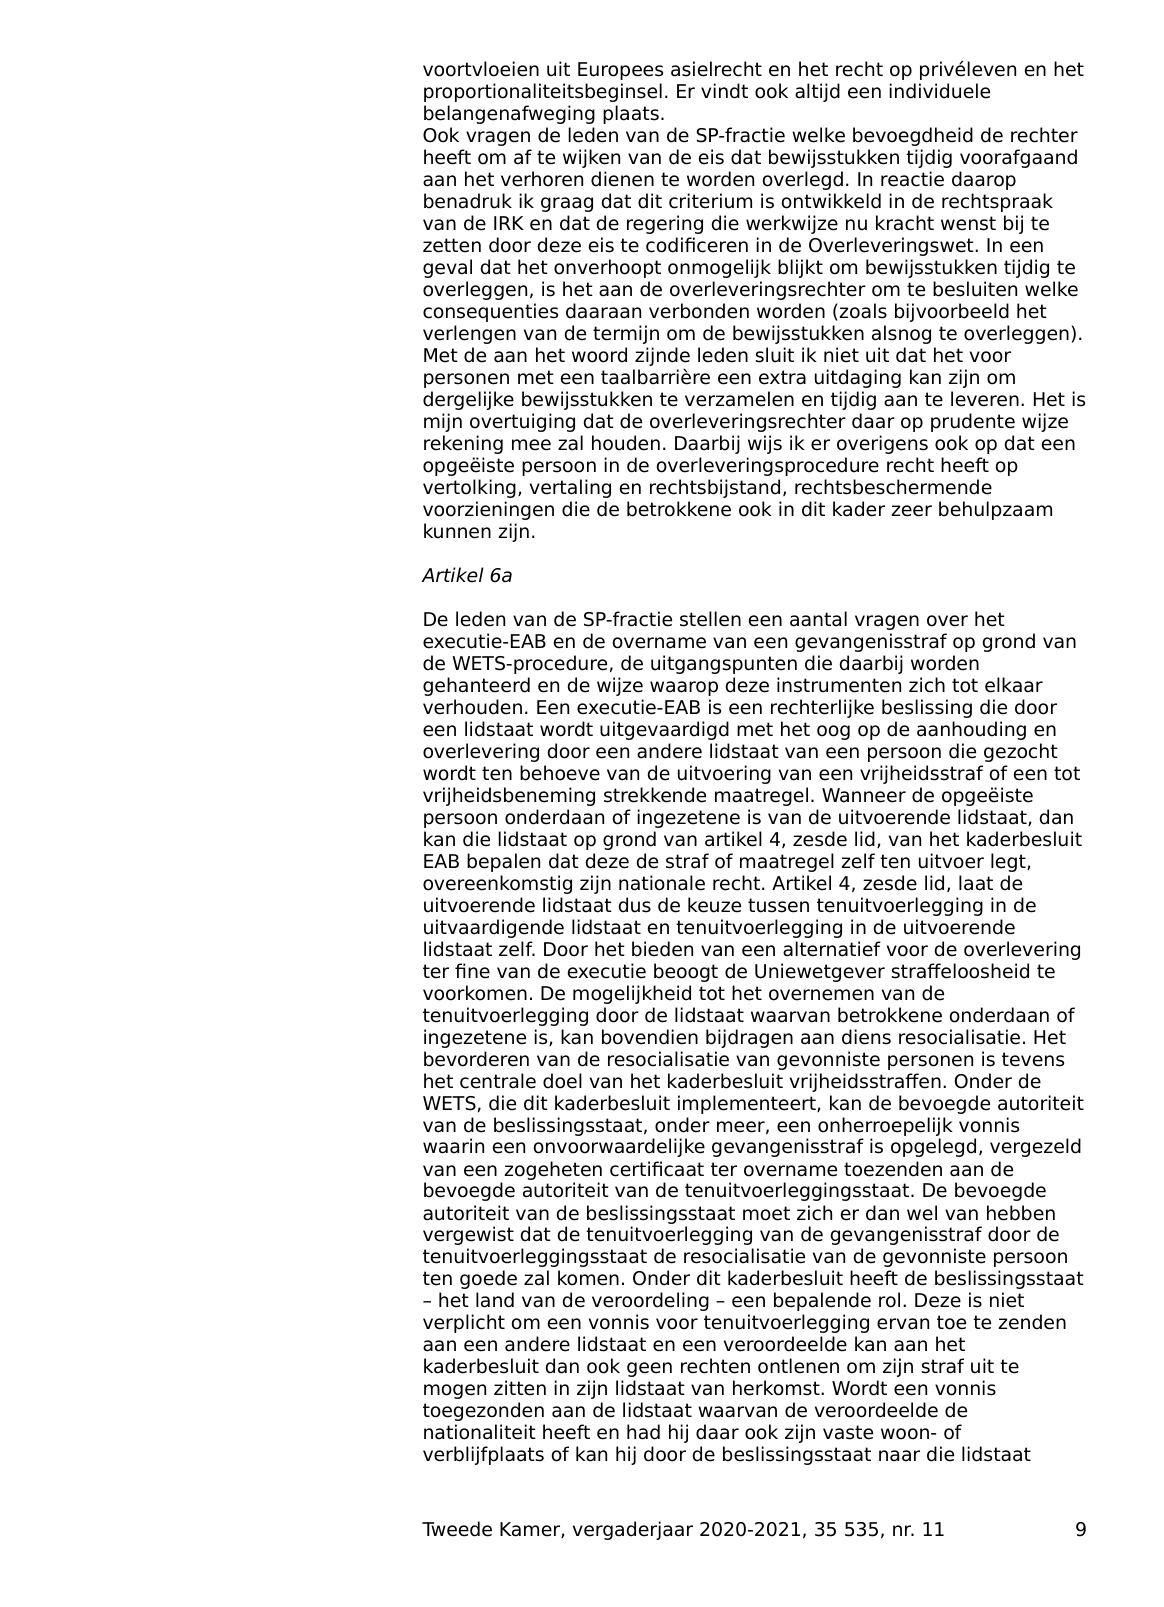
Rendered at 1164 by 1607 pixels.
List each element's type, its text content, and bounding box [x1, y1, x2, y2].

text Ook vragen de leden van de SP-fractie welke bevoegdheid de rechter heeft om af te wijken van de eis dat bewijsstukken tijdig voorafgaand aan het verhoren dienen te worden overlegd. In reactie daarop benadruk ik graag dat dit criterium is ontwikkeld in de rechtspraak van de IRK en dat de regering die werkwijze nu kracht wenst bij te zetten door deze eis te codificeren in de Overleveringswet. In een geval dat het onverhoopt onmogelijk blijkt om bewijsstukken tijdig te overleggen, is het aan de overleveringsrechter om te besluiten welke consequenties daaraan verbonden worden (zoals bijvoorbeeld het verlengen van de termijn om de bewijsstukken alsnog te overleggen). Met de aan het woord zijnde leden sluit ik niet uit dat het voor personen met een taalbarrière een extra uitdaging kan zijn om dergelijke bewijsstukken te verzamelen en tijdig aan te leveren. Het is mijn overtuiging dat de overleveringsrechter daar op prudente wijze rekening mee zal houden. Daarbij wijs ik er overigens ook op dat een opgeëiste persoon in de overleveringsprocedure recht heeft op vertolking, vertaling en rechtsbijstand, rechtsbeschermende voorzieningen die de betrokkene ook in dit kader zeer behulpzaam kunnen zijn. [422, 125, 1087, 543]
text De leden van de SP-fractie stellen een aantal vragen over het executie-EAB en de overname van een gevangenisstraf op grond van de WETS-procedure, de uitgangspunten die daarbij worden gehanteerd en de wijze waarop deze instrumenten zich tot elkaar verhouden. Een executie-EAB is een rechterlijke beslissing die door een lidstaat wordt uitgevaardigd met het oog op de aanhouding en overlevering door een andere lidstaat van een persoon die gezocht wordt ten behoeve van de uitvoering van een vrijheidsstraf of een tot vrijheidsbeneming strekkende maatregel. Wanneer de opgeëiste persoon onderdaan of ingezetene is van de uitvoerende lidstaat, dan kan die lidstaat op grond van artikel 4, zesde lid, van het kaderbesluit EAB bepalen dat deze de straf of maatregel zelf ten uitvoer legt, overeenkomstig zijn nationale recht. Artikel 4, zesde lid, laat de uitvoerende lidstaat dus de keuze tussen tenuitvoerlegging in de uitvaardigende lidstaat en tenuitvoerlegging in de uitvoerende lidstaat zelf. Door het bieden van een alternatief voor de overlevering ter fine van de executie beoogt de Uniewetgever straffeloosheid te voorkomen. De mogelijkheid tot het overnemen van de tenuitvoerlegging door de lidstaat waarvan betrokkene onderdaan of ingezetene is, kan bovendien bijdragen aan diens resocialisatie. Het bevorderen van de resocialisatie van gevonniste personen is tevens het centrale doel van het kaderbesluit vrijheidsstraffen. Onder de WETS, die dit kaderbesluit implementeert, kan de bevoegde autoriteit van de beslissingsstaat, onder meer, een onherroepelijk vonnis waarin een onvoorwaardelijke gevangenisstraf is opgelegd, vergezeld van een zogeheten certificaat ter overname toezenden aan de bevoegde autoriteit van de tenuitvoerleggingsstaat. De bevoegde autoriteit van de beslissingsstaat moet zich er dan wel van hebben vergewist dat de tenuitvoerlegging van de gevangenisstraf door de tenuitvoerleggingsstaat de resocialisatie van de gevonniste persoon ten goede zal komen. Onder dit kaderbesluit heeft de beslissingsstaat – het land van de veroordeling – een bepalende rol. Deze is niet verplicht om een vonnis voor tenuitvoerlegging ervan toe te zenden aan een andere lidstaat en een veroordeelde kan aan het kaderbesluit dan ook geen rechten ontlenen om zijn straf uit te mogen zitten in zijn lidstaat van herkomst. Wordt een vonnis toegezonden aan de lidstaat waarvan de veroordeelde de nationaliteit heeft en had hij daar ook zijn vaste woon- of verblijfplaats of kan hij door de beslissingsstaat naar die lidstaat [422, 609, 1087, 1466]
subtitle Artikel 6a [422, 565, 1087, 587]
text voortvloeien uit Europees asielrecht en het recht op privéleven en het proportionaliteitsbeginsel. Er vindt ook altijd een individuele belangenafweging plaats. [422, 59, 1087, 125]
